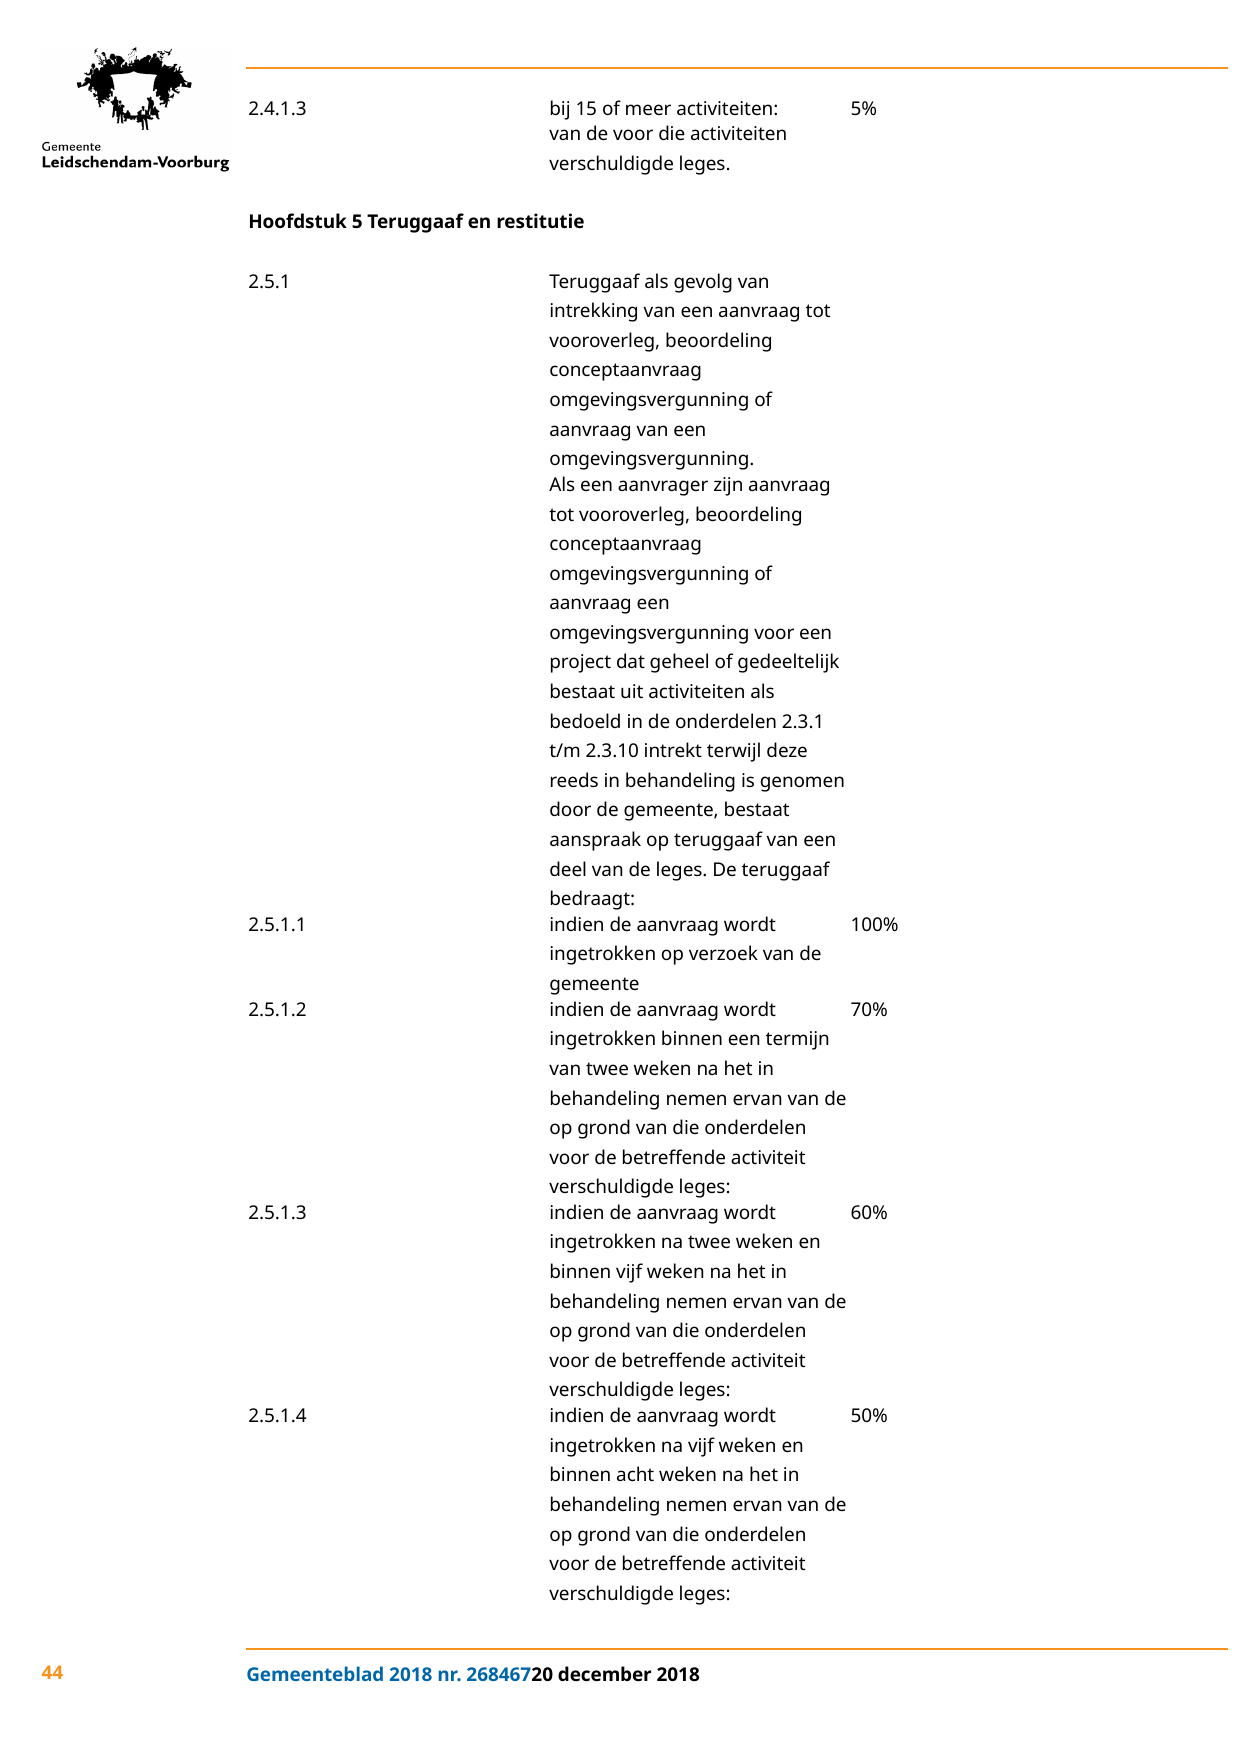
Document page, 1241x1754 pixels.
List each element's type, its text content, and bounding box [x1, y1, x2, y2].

table_cell 2.4.1.3 [248, 95, 549, 121]
text Hoofdstuk 5 Teruggaaf en restitutie [248, 209, 1152, 234]
table_cell 2.5.1.3 [248, 1199, 549, 1402]
table_cell van de voor die activiteiten verschuldigde leges. [549, 121, 850, 176]
table_cell Als een aanvrager zijn aanvraag tot vooroverleg, beoordeling conceptaanvraag omgevingsvergunning of aanvraag een omgevingsvergunning voor een project dat geheel of gedeeltelijk bestaat uit activiteiten als bedoeld in de onderdelen 2.3.1 t/m 2.3.10 intrekt terwijl deze reeds in behandeling is genomen door de gemeente, bestaat aanspraak op teruggaaf van een deel van de leges. De teruggaaf bedraagt: [549, 471, 850, 911]
table_header Teruggaaf als gevolg van intrekking van een aanvraag tot vooroverleg, beoordeling conceptaanvraag omgevingsvergunning of aanvraag van een omgevingsvergunning. [549, 268, 850, 471]
table_cell 50% [850, 1403, 1152, 1606]
table_cell indien de aanvraag wordt ingetrokken na vijf weken en binnen acht weken na het in behandeling nemen ervan van de op grond van die onderdelen voor de betreffende activiteit verschuldigde leges: [549, 1403, 850, 1606]
table_header 2.5.1 [248, 268, 549, 471]
table_cell 2.5.1.2 [248, 996, 549, 1199]
table_cell 100% [850, 911, 1152, 996]
table_cell indien de aanvraag wordt ingetrokken binnen een termijn van twee weken na het in behandeling nemen ervan van de op grond van die onderdelen voor de betreffende activiteit verschuldigde leges: [549, 996, 850, 1199]
table_cell [850, 471, 1152, 911]
table_cell [850, 121, 1152, 176]
table_cell 60% [850, 1199, 1152, 1402]
picture [41, 47, 231, 172]
table_cell [248, 121, 549, 176]
table_cell bij 15 of meer activiteiten: [549, 95, 850, 121]
table_cell 2.5.1.4 [248, 1403, 549, 1606]
table_cell indien de aanvraag wordt ingetrokken na twee weken en binnen vijf weken na het in behandeling nemen ervan van de op grond van die onderdelen voor de betreffende activiteit verschuldigde leges: [549, 1199, 850, 1402]
table_cell indien de aanvraag wordt ingetrokken op verzoek van de gemeente [549, 911, 850, 996]
table_cell 5% [850, 95, 1152, 121]
table_cell 2.5.1.1 [248, 911, 549, 996]
table_header [850, 268, 1152, 471]
table_cell 70% [850, 996, 1152, 1199]
table_cell [248, 471, 549, 911]
